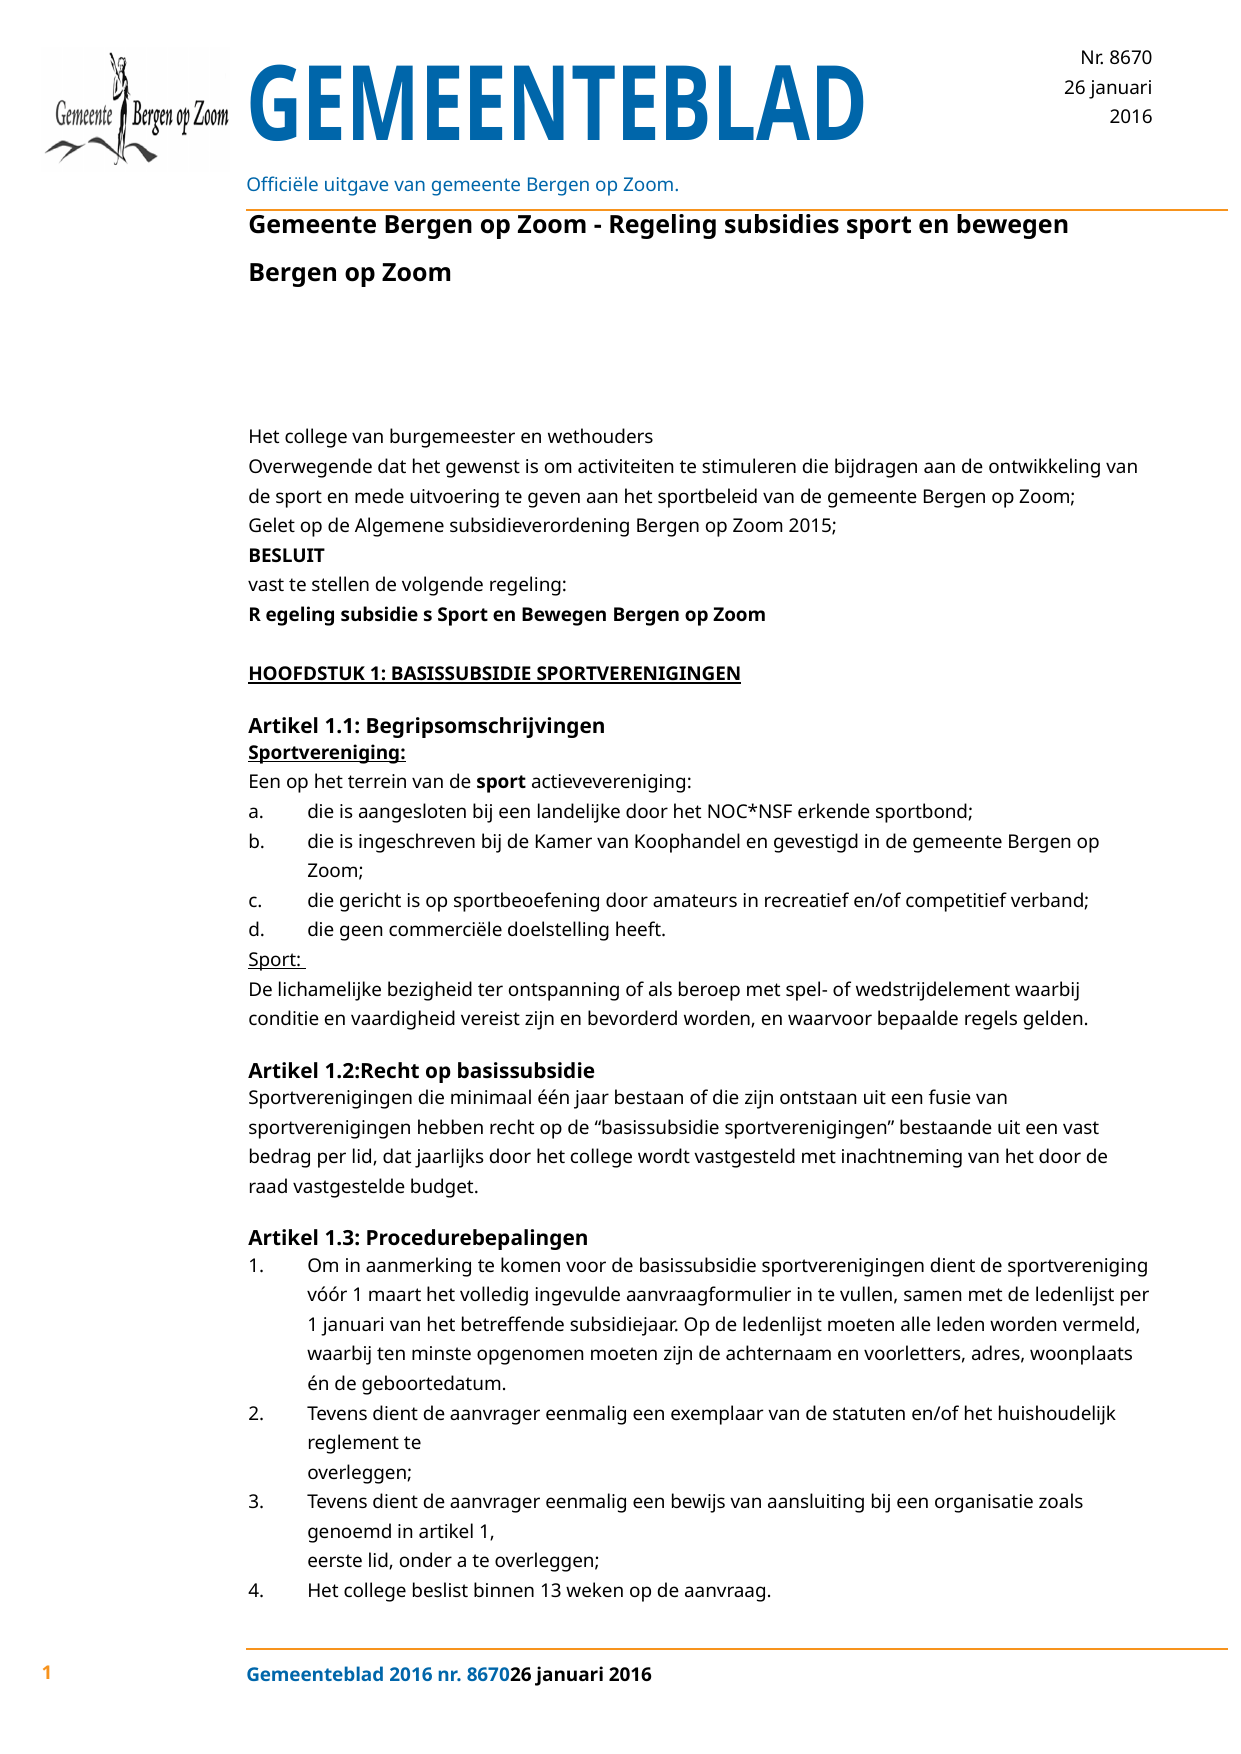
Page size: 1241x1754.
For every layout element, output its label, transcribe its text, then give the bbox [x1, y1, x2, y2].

text Sportverenigingen die minimaal één jaar bestaan of die zijn ontstaan uit een fusie van sportverenigingen hebben recht op de “basissubsidie sportverenigingen” bestaande uit een vast bedrag per lid, dat jaarlijks door het college wordt vastgesteld met inachtneming van het door de raad vastgestelde budget. [248, 1084, 1152, 1199]
text HOOFDSTUK 1: BASISSUBSIDIE SPORTVERENIGINGEN [248, 660, 1152, 686]
text R egeling subsidie s Sport en Bewegen Bergen op Zoom [248, 601, 1152, 627]
text vast te stellen de volgende regeling: [248, 572, 1152, 597]
picture [41, 47, 231, 172]
text Gemeente Bergen op Zoom - Regeling subsidies sport en bewegen Bergen op Zoom [248, 211, 1152, 288]
list Tevens dient de aanvrager eenmalig een bewijs van aansluiting bij een organisatie zoals genoemd in artikel 1, [248, 1488, 1152, 1544]
text Een op het terrein van de sport actievevereniging: [248, 769, 1152, 794]
text Sportvereniging: [248, 739, 1152, 765]
text Artikel 1.3: Procedurebepalingen [248, 1223, 1152, 1252]
list die is ingeschreven bij de Kamer van Koophandel en gevestigd in de gemeente Bergen op Zoom; [248, 828, 1152, 883]
list die geen commerciële doelstelling heeft. [248, 917, 1152, 942]
list Het college beslist binnen 13 weken op de aanvraag. [248, 1577, 1152, 1603]
list die gericht is op sportbeoefening door amateurs in recreatief en/of competitief verband; [248, 887, 1152, 913]
list die is aangesloten bij een landelijke door het NOC*NSF erkende sportbond; [248, 798, 1152, 824]
list overleggen; [248, 1459, 1152, 1485]
text Gelet op de Algemene subsidieverordening Bergen op Zoom 2015; [248, 512, 1152, 538]
text Artikel 1.1: Begripsomschrijvingen [248, 711, 1152, 739]
text Sport: [248, 946, 1152, 972]
list eerste lid, onder a te overleggen; [248, 1548, 1152, 1573]
text Artikel 1.2:Recht op basissubsidie [248, 1056, 1152, 1084]
list Om in aanmerking te komen voor de basissubsidie sportverenigingen dient de sportvereniging vóór 1 maart het volledig ingevulde aanvraagformulier in te vullen, samen met de ledenlijst per 1 januari van het betreffende subsidiejaar. Op de ledenlijst moeten alle leden worden vermeld, waarbij ten minste opgenomen moeten zijn de achternaam en voorletters, adres, woonplaats én de geboortedatum. [248, 1252, 1152, 1396]
text Overwegende dat het gewenst is om activiteiten te stimuleren die bijdragen aan de ontwikkeling van de sport en mede uitvoering te geven aan het sportbeleid van de gemeente Bergen op Zoom; [248, 453, 1152, 508]
text Het college van burgemeester en wethouders [248, 424, 1152, 449]
text BESLUIT [248, 542, 1152, 568]
text De lichamelijke bezigheid ter ontspanning of als beroep met spel- of wedstrijdelement waarbij conditie en vaardigheid vereist zijn en bevorderd worden, en waarvoor bepaalde regels gelden. [248, 976, 1152, 1031]
list Tevens dient de aanvrager eenmalig een exemplaar van de statuten en/of het huishoudelijk reglement te [248, 1400, 1152, 1455]
